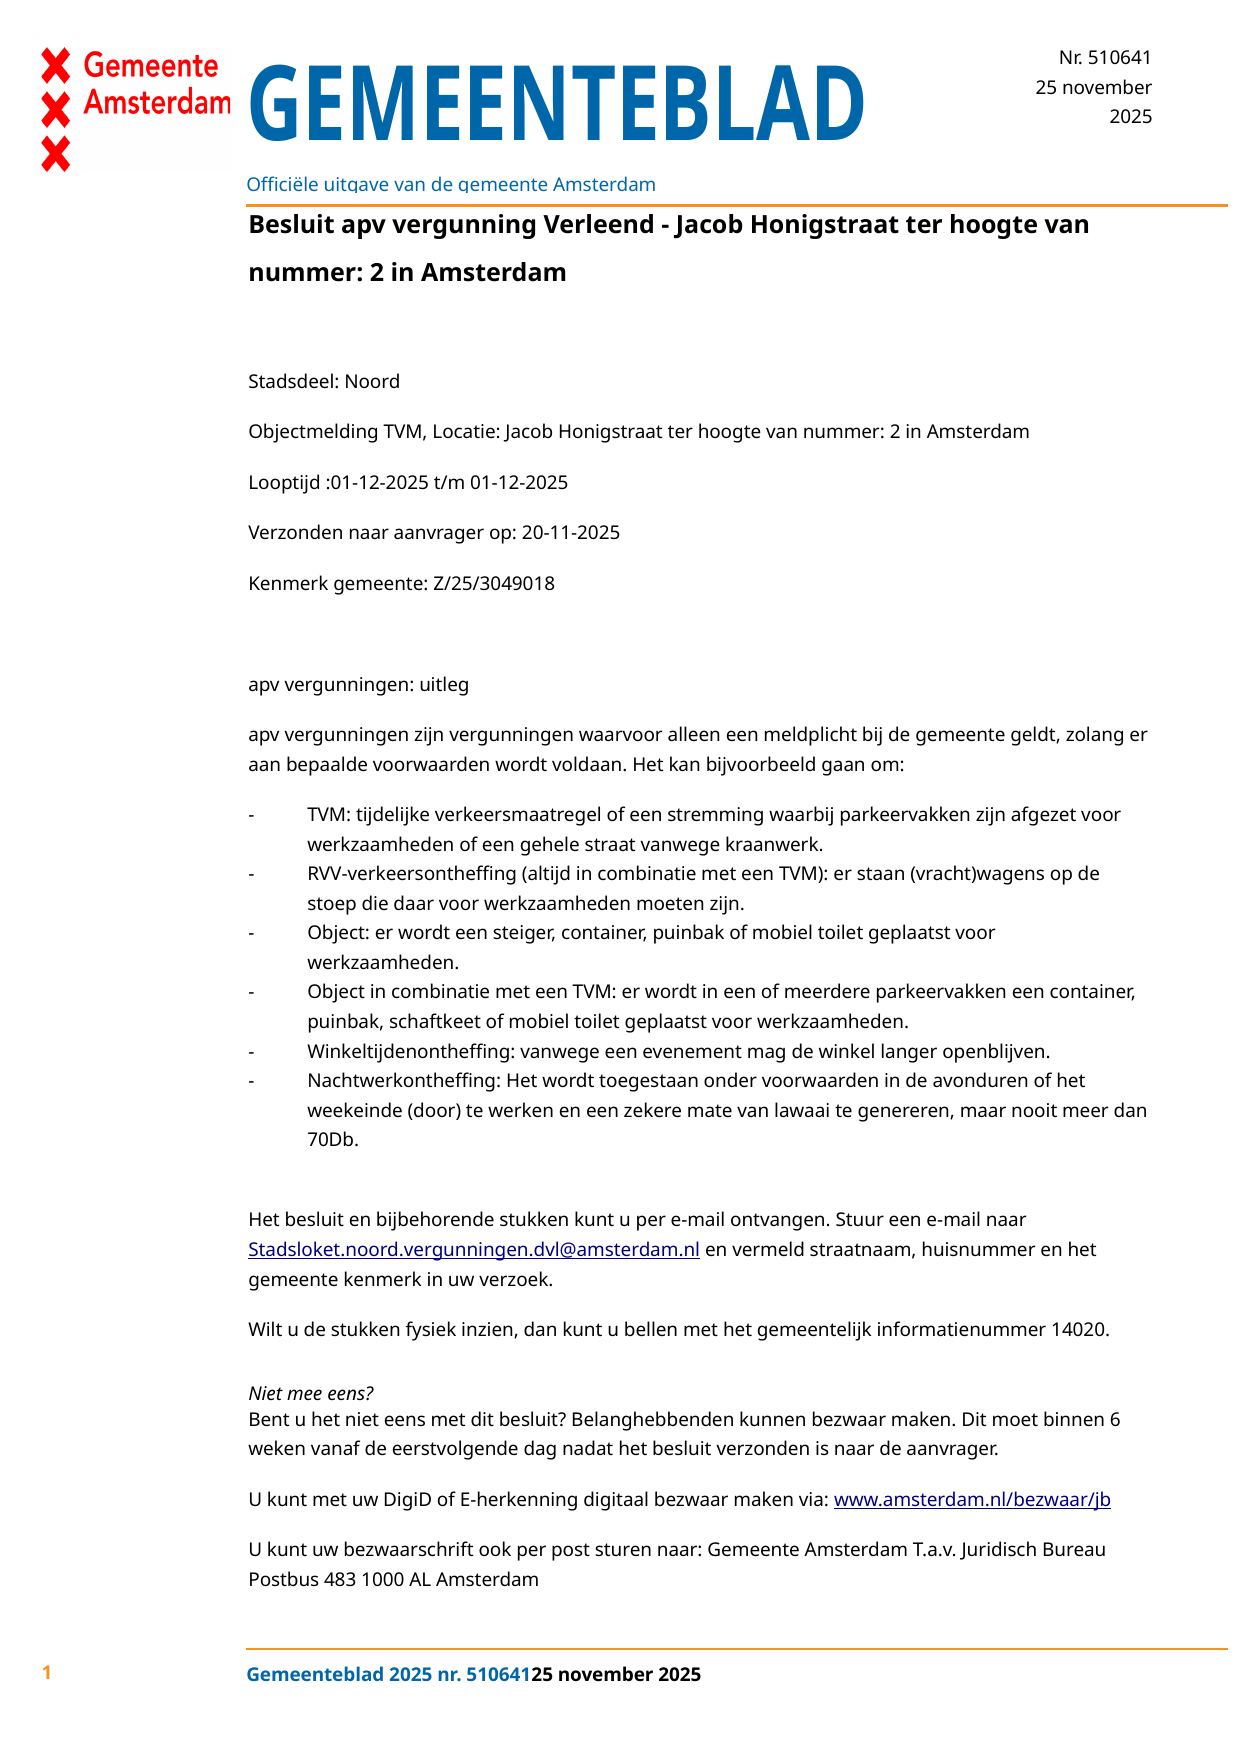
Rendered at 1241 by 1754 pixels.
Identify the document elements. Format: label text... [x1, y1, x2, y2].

text U kunt uw bezwaarschrift ook per post sturen naar: Gemeente Amsterdam T.a.v. Juridisch Bureau Postbus 483 1000 AL Amsterdam [248, 1536, 1152, 1592]
text Kenmerk gemeente: Z/25/3049018 [248, 570, 1152, 596]
text Stadsdeel: Noord [248, 368, 1152, 394]
list Winkeltijdenontheffing: vanwege een evenement mag de winkel langer openblijven. [248, 1038, 1152, 1064]
text Objectmelding TVM, Locatie: Jacob Honigstraat ter hoogte van nummer: 2 in Amsterdam [248, 419, 1152, 444]
text Looptijd :01-12-2025 t/m 01-12-2025 [248, 469, 1152, 495]
text U kunt met uw DigiD of E-herkenning digitaal bezwaar maken via: www.amsterdam.nl/bezwaar/jb [248, 1486, 1152, 1512]
list Nachtwerkontheffing: Het wordt toegestaan onder voorwaarden in de avonduren of het weekeinde (door) te werken en een zekere mate van lawaai te genereren, maar nooit meer dan 70Db. [248, 1067, 1152, 1152]
list Object in combinatie met een TVM: er wordt in een of meerdere parkeervakken een container, puinbak, schaftkeet of mobiel toilet geplaatst voor werkzaamheden. [248, 979, 1152, 1034]
text Wilt u de stukken fysiek inzien, dan kunt u bellen met het gemeentelijk informatienummer 14020. [248, 1316, 1152, 1342]
text Verzonden naar aanvrager op: 20-11-2025 [248, 519, 1152, 545]
picture [41, 47, 231, 172]
text Bent u het niet eens met dit besluit? Belanghebbenden kunnen bezwaar maken. Dit moet binnen 6 weken vanaf de eerstvolgende dag nadat het besluit verzonden is naar de aanvrager. [248, 1406, 1152, 1461]
list Object: er wordt een steiger, container, puinbak of mobiel toilet geplaatst voor werkzaamheden. [248, 919, 1152, 975]
text apv vergunningen zijn vergunningen waarvoor alleen een meldplicht bij de gemeente geldt, zolang er aan bepaalde voorwaarden wordt voldaan. Het kan bijvoorbeeld gaan om: [248, 721, 1152, 777]
text Besluit apv vergunning Verleend - Jacob Honigstraat ter hoogte van nummer: 2 in Amsterdam [248, 207, 1152, 288]
list TVM: tijdelijke verkeersmaatregel of een stremming waarbij parkeervakken zijn afgezet voor werkzaamheden of een gehele straat vanwege kraanwerk. [248, 801, 1152, 857]
text Het besluit en bijbehorende stukken kunt u per e-mail ontvangen. Stuur een e-mail naar Stadsloket.noord.vergunningen.dvl@amsterdam.nl en vermeld straatnaam, huisnummer en het gemeente kenmerk in uw verzoek. [248, 1207, 1152, 1292]
list RVV-verkeersontheffing (altijd in combinatie met een TVM): er staan (vracht)wagens op de stoep die daar voor werkzaamheden moeten zijn. [248, 860, 1152, 916]
text apv vergunningen: uitleg [248, 671, 1152, 697]
text Niet mee eens? [248, 1380, 1152, 1406]
